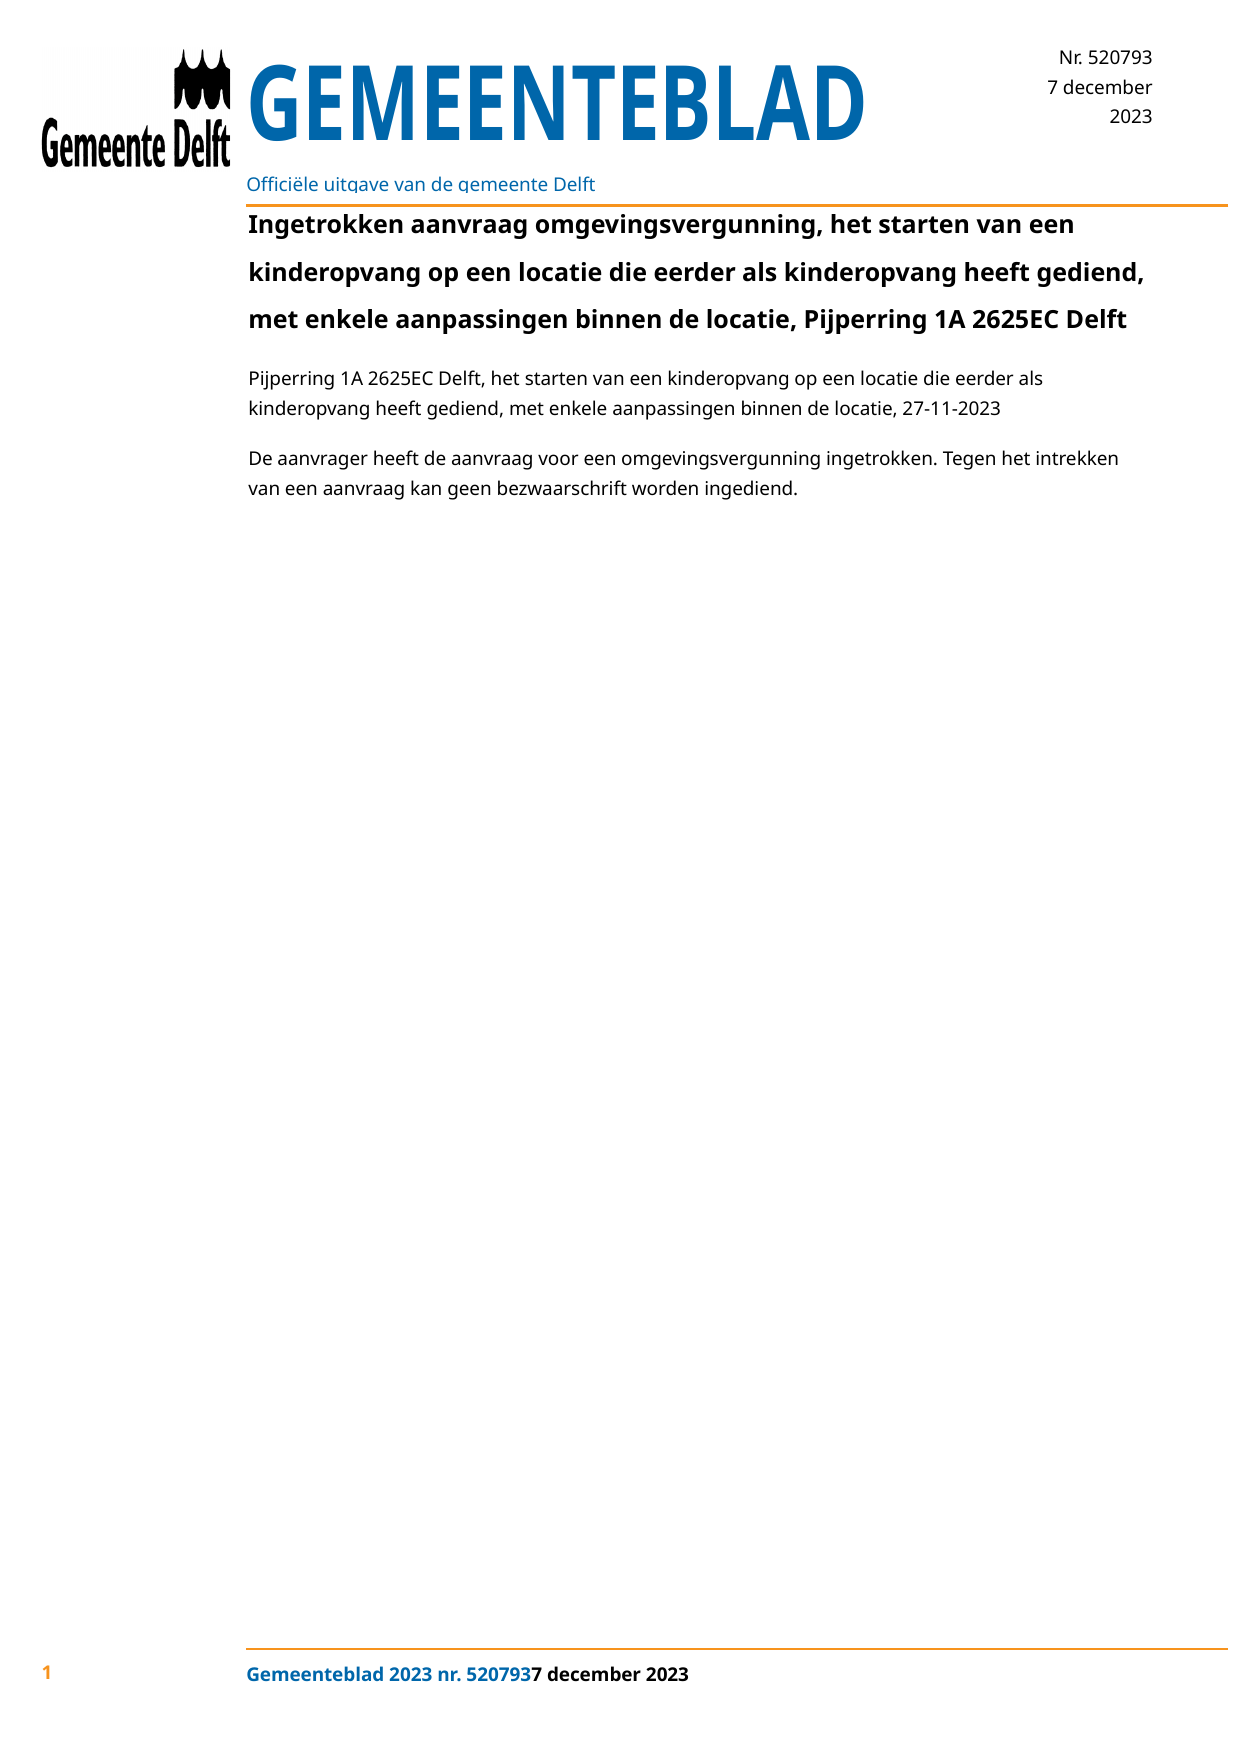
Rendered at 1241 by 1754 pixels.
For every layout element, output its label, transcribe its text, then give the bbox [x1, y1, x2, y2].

text De aanvrager heeft de aanvraag voor een omgevingsvergunning ingetrokken. Tegen het intrekken van een aanvraag kan geen bezwaarschrift worden ingediend. [248, 446, 1152, 501]
picture [41, 47, 231, 172]
text Ingetrokken aanvraag omgevingsvergunning, het starten van een kinderopvang op een locatie die eerder als kinderopvang heeft gediend, met enkele aanpassingen binnen de locatie, Pijperring 1A 2625EC Delft [248, 207, 1152, 336]
text Pijperring 1A 2625EC Delft, het starten van een kinderopvang op een locatie die eerder als kinderopvang heeft gediend, met enkele aanpassingen binnen de locatie, 27-11-2023 [248, 366, 1152, 421]
